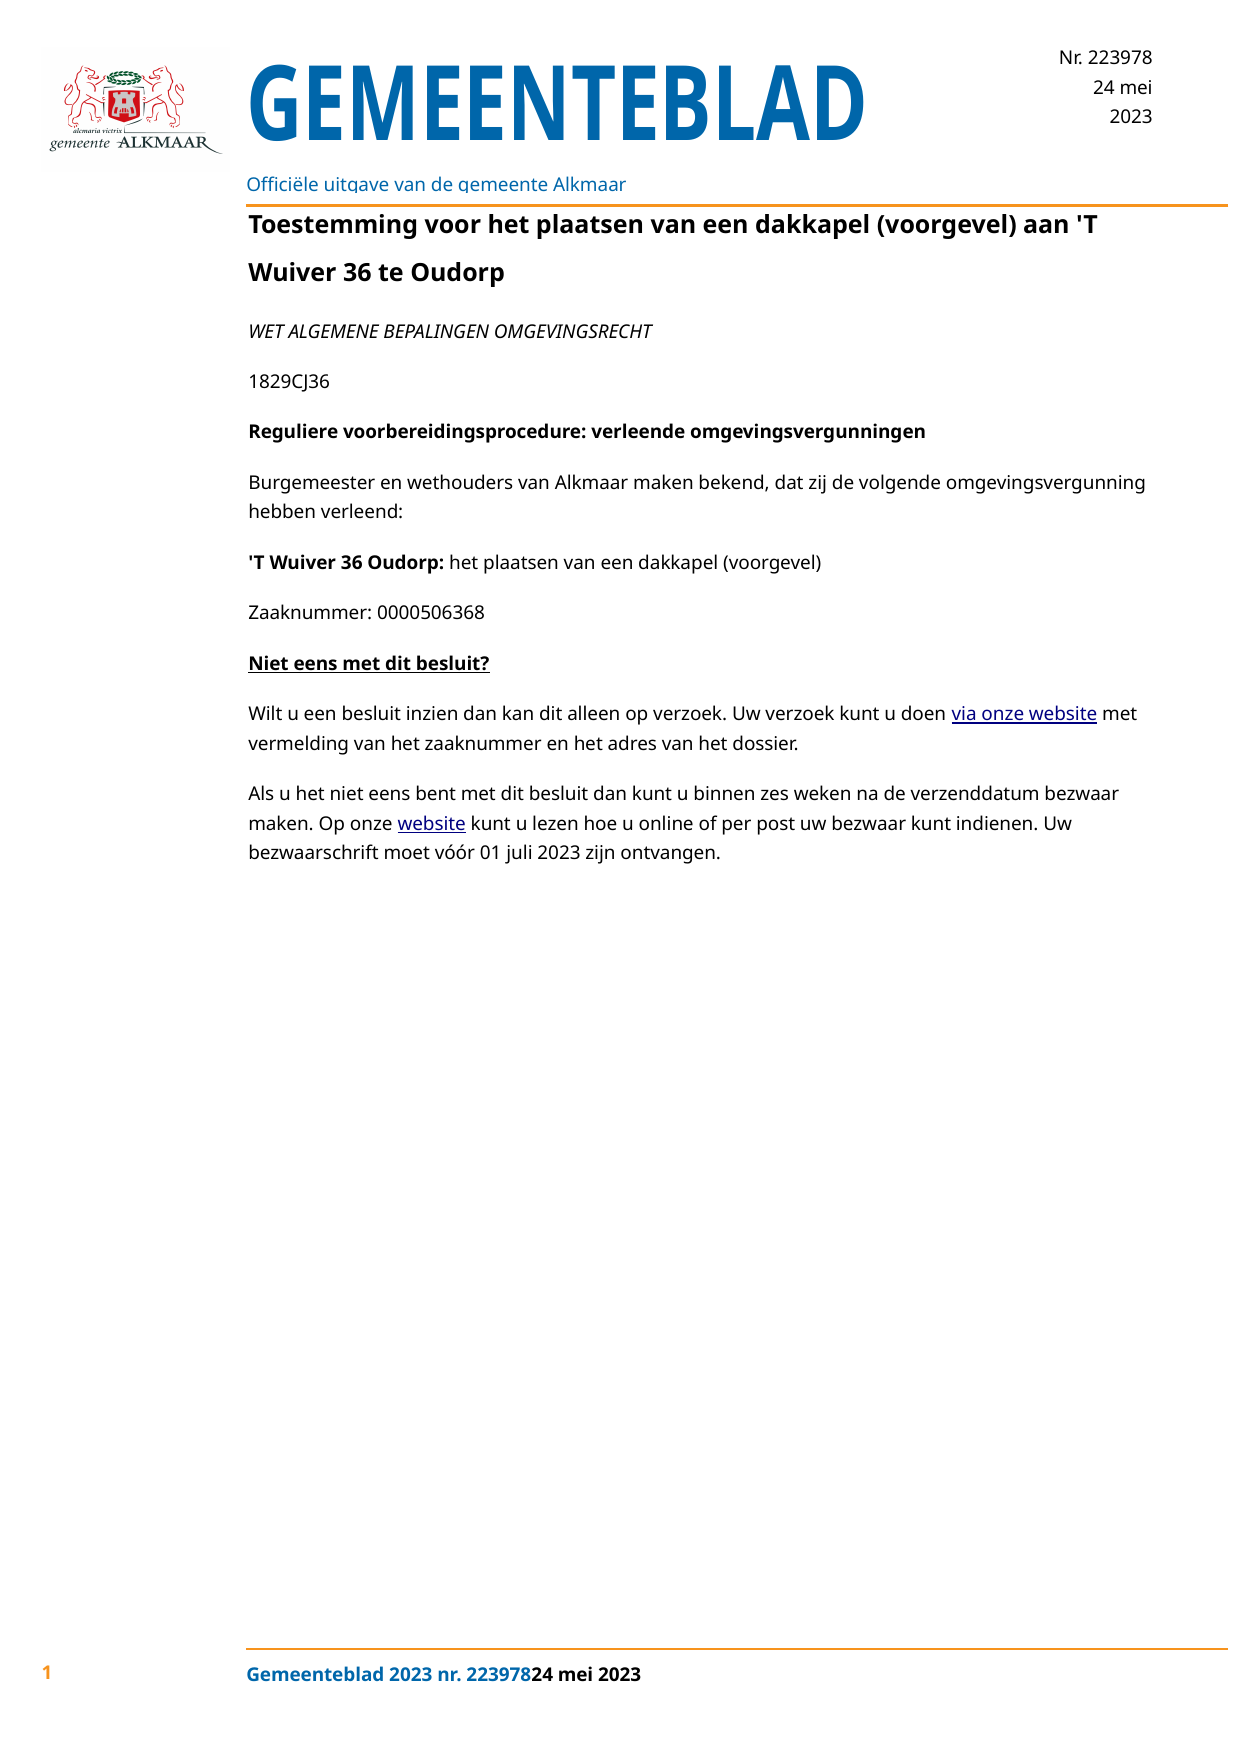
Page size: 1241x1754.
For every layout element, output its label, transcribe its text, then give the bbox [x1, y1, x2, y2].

picture [41, 47, 231, 172]
text 1829CJ36 [248, 368, 1152, 394]
text Als u het niet eens bent met dit besluit dan kunt u binnen zes weken na de verzenddatum bezwaar maken. Op onze website kunt u lezen hoe u online of per post uw bezwaar kunt indienen. Uw bezwaarschrift moet vóór 01 juli 2023 zijn ontvangen. [248, 780, 1152, 865]
text Reguliere voorbereidingsprocedure: verleende omgevingsvergunningen [248, 419, 1152, 444]
text 'T Wuiver 36 Oudorp: het plaatsen van een dakkapel (voorgevel) [248, 549, 1152, 575]
text Niet eens met dit besluit? [248, 650, 1152, 676]
text Toestemming voor het plaatsen van een dakkapel (voorgevel) aan 'T Wuiver 36 te Oudorp [248, 207, 1152, 288]
text Wilt u een besluit inzien dan kan dit alleen op verzoek. Uw verzoek kunt u doen via onze website met vermelding van het zaaknummer en het adres van het dossier. [248, 700, 1152, 756]
text Zaaknummer: 0000506368 [248, 599, 1152, 625]
text Burgemeester en wethouders van Alkmaar maken bekend, dat zij de volgende omgevingsvergunning hebben verleend: [248, 469, 1152, 524]
text WET ALGEMENE BEPALINGEN OMGEVINGSRECHT [248, 318, 1152, 344]
